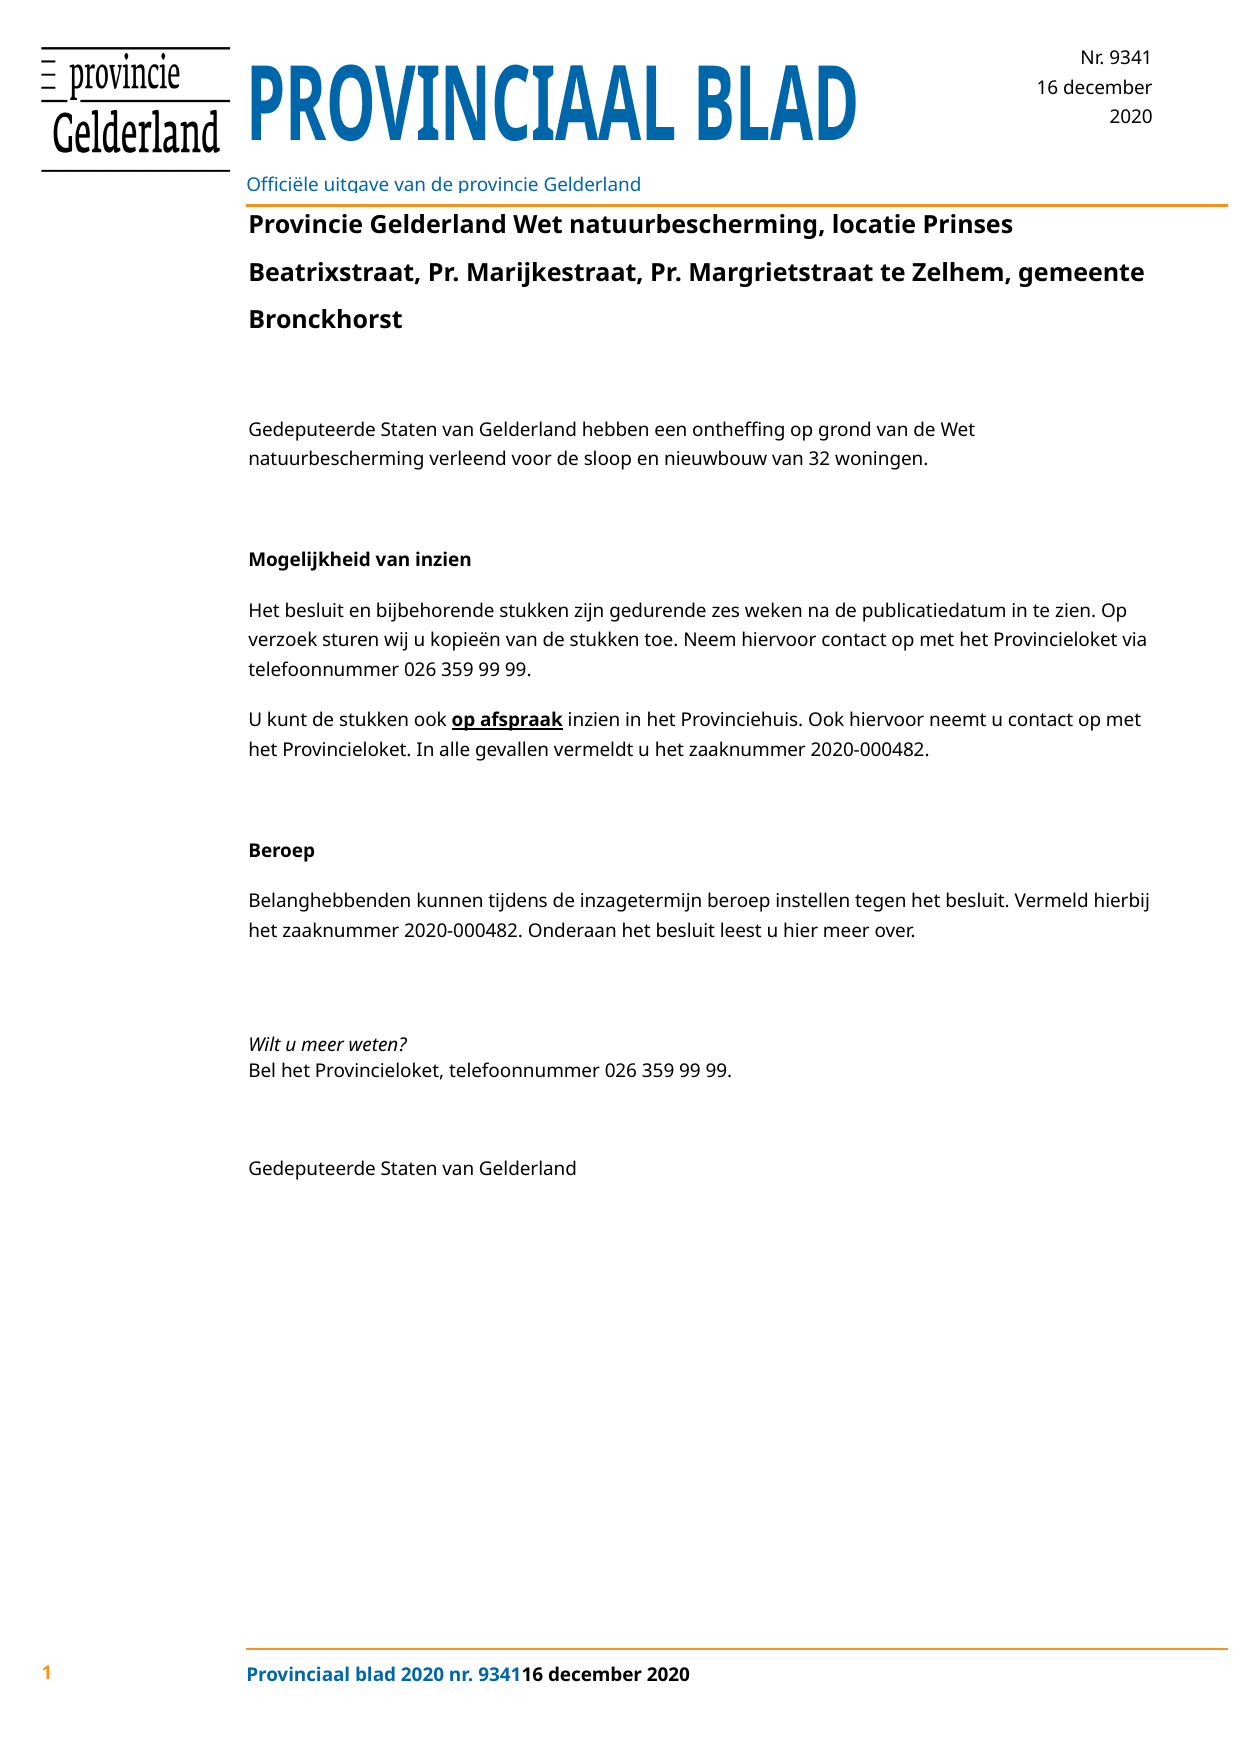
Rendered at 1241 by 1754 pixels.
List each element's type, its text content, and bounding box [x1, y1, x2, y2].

text Provincie Gelderland Wet natuurbescherming, locatie Prinses Beatrixstraat, Pr. Marijkestraat, Pr. Margrietstraat te Zelhem, gemeente Bronckhorst [248, 207, 1152, 336]
text U kunt de stukken ook op afspraak inzien in het Provinciehuis. Ook hiervoor neemt u contact op met het Provincieloket. In alle gevallen vermeldt u het zaaknummer 2020-000482. [248, 706, 1152, 762]
text Gedeputeerde Staten van Gelderland [248, 1155, 1152, 1181]
text Belanghebbenden kunnen tijdens de inzagetermijn beroep instellen tegen het besluit. Vermeld hierbij het zaaknummer 2020-000482. Onderaan het besluit leest u hier meer over. [248, 887, 1152, 942]
text Gedeputeerde Staten van Gelderland hebben een ontheffing op grond van de Wet natuurbescherming verleend voor de sloop en nieuwbouw van 32 woningen. [248, 416, 1152, 471]
text Mogelijkheid van inzien [248, 546, 1152, 572]
text Beroep [248, 837, 1152, 862]
text Bel het Provincieloket, telefoonnummer 026 359 99 99. [248, 1057, 1152, 1083]
picture [41, 47, 231, 172]
text Wilt u meer weten? [248, 1031, 1152, 1057]
text Het besluit en bijbehorende stukken zijn gedurende zes weken na de publicatiedatum in te zien. Op verzoek sturen wij u kopieën van de stukken toe. Neem hiervoor contact op met het Provincieloket via telefoonnummer 026 359 99 99. [248, 597, 1152, 682]
